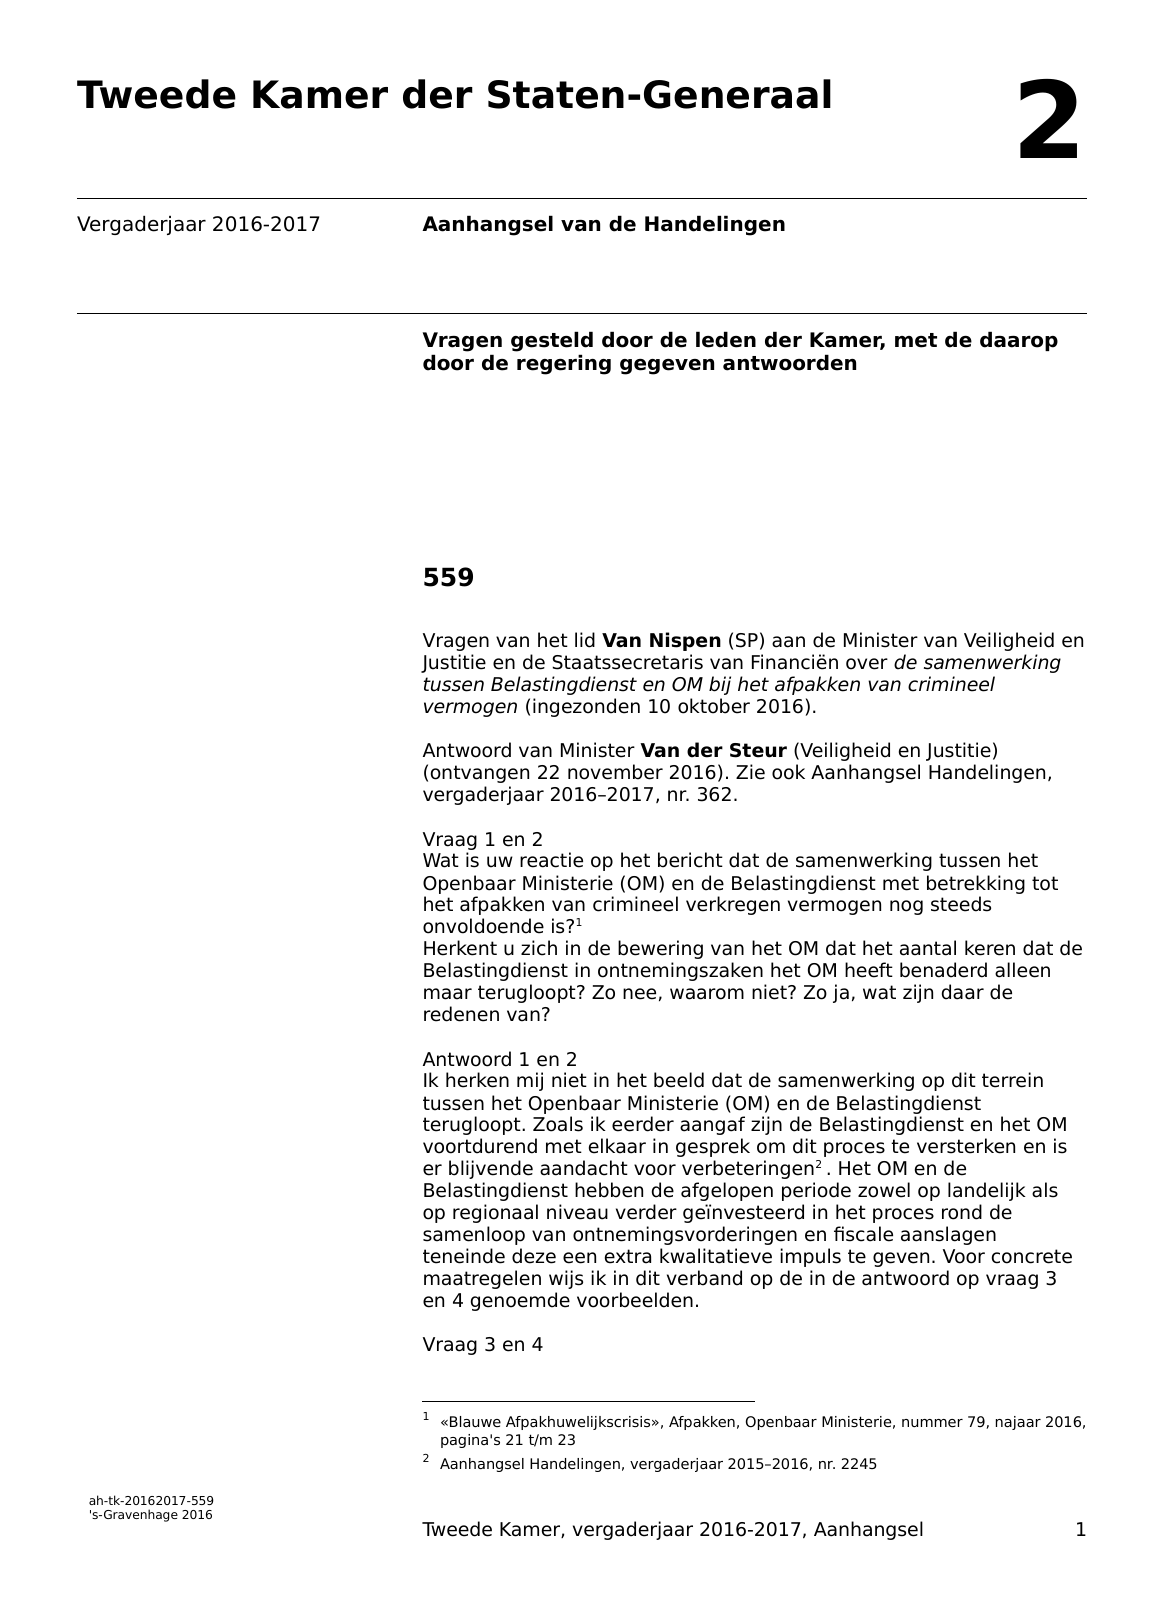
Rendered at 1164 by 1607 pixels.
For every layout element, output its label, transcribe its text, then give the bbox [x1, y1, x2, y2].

text 's-Gravenhage 2016 [88, 1508, 323, 1522]
text 559 [422, 563, 1087, 592]
table_cell Aanhangsel van de Handelingen [422, 199, 1087, 313]
table_header Tweede Kamer der Staten-Generaal [77, 59, 886, 198]
table_cell [77, 314, 422, 375]
text Herkent u zich in de bewering van het OM dat het aantal keren dat de Belastingdienst in ontnemingszaken het OM heeft benaderd alleen maar terugloopt? Zo nee, waarom niet? Zo ja, wat zijn daar de redenen van? [422, 938, 1087, 1026]
text Vragen van het lid Van Nispen (SP) aan de Minister van Veiligheid en Justitie en de Staatssecretaris van Financiën over de samenwerking tussen Belastingdienst en OM bij het afpakken van crimineel vermogen (ingezonden 10 oktober 2016). [422, 630, 1087, 718]
text Antwoord van Minister Van der Steur (Veiligheid en Justitie) (ontvangen 22 november 2016). Zie ook Aanhangsel Handelingen, vergaderjaar 2016–2017, nr. 362. [422, 740, 1087, 806]
text Aanhangsel Handelingen, vergaderjaar 2015–2016, nr. 2245 [422, 1452, 1087, 1474]
text Vraag 1 en 2 [422, 828, 1087, 850]
text Antwoord 1 en 2 [422, 1048, 1087, 1070]
text ah-tk-20162017-559 [88, 1494, 323, 1508]
text Ik herken mij niet in het beeld dat de samenwerking op dit terrein tussen het Openbaar Ministerie (OM) en de Belastingdienst terugloopt. Zoals ik eerder aangaf zijn de Belastingdienst en het OM voortdurend met elkaar in gesprek om dit proces te versterken en is er blijvende aandacht voor verbeteringen. Het OM en de Belastingdienst hebben de afgelopen periode zowel op landelijk als op regionaal niveau verder geïnvesteerd in het proces rond de samenloop van ontnemingsvorderingen en fiscale aanslagen teneinde deze een extra kwalitatieve impuls te geven. Voor concrete maatregelen wijs ik in dit verband op de in de antwoord op vraag 3 en 4 genoemde voorbeelden. [422, 1070, 1087, 1312]
text «Blauwe Afpakhuwelijkscrisis», Afpakken, Openbaar Ministerie, nummer 79, najaar 2016, pagina's 21 t/m 23 [422, 1410, 1087, 1449]
text Wat is uw reactie op het bericht dat de samenwerking tussen het Openbaar Ministerie (OM) en de Belastingdienst met betrekking tot het afpakken van crimineel verkregen vermogen nog steeds onvoldoende is? [422, 850, 1087, 938]
table_cell Vergaderjaar 2016-2017 [77, 199, 422, 313]
table_header 2 [886, 59, 1087, 198]
table_cell Vragen gesteld door de leden der Kamer, met de daarop door de regering gegeven antwoorden [422, 314, 1087, 375]
text Vraag 3 en 4 [422, 1334, 1087, 1356]
